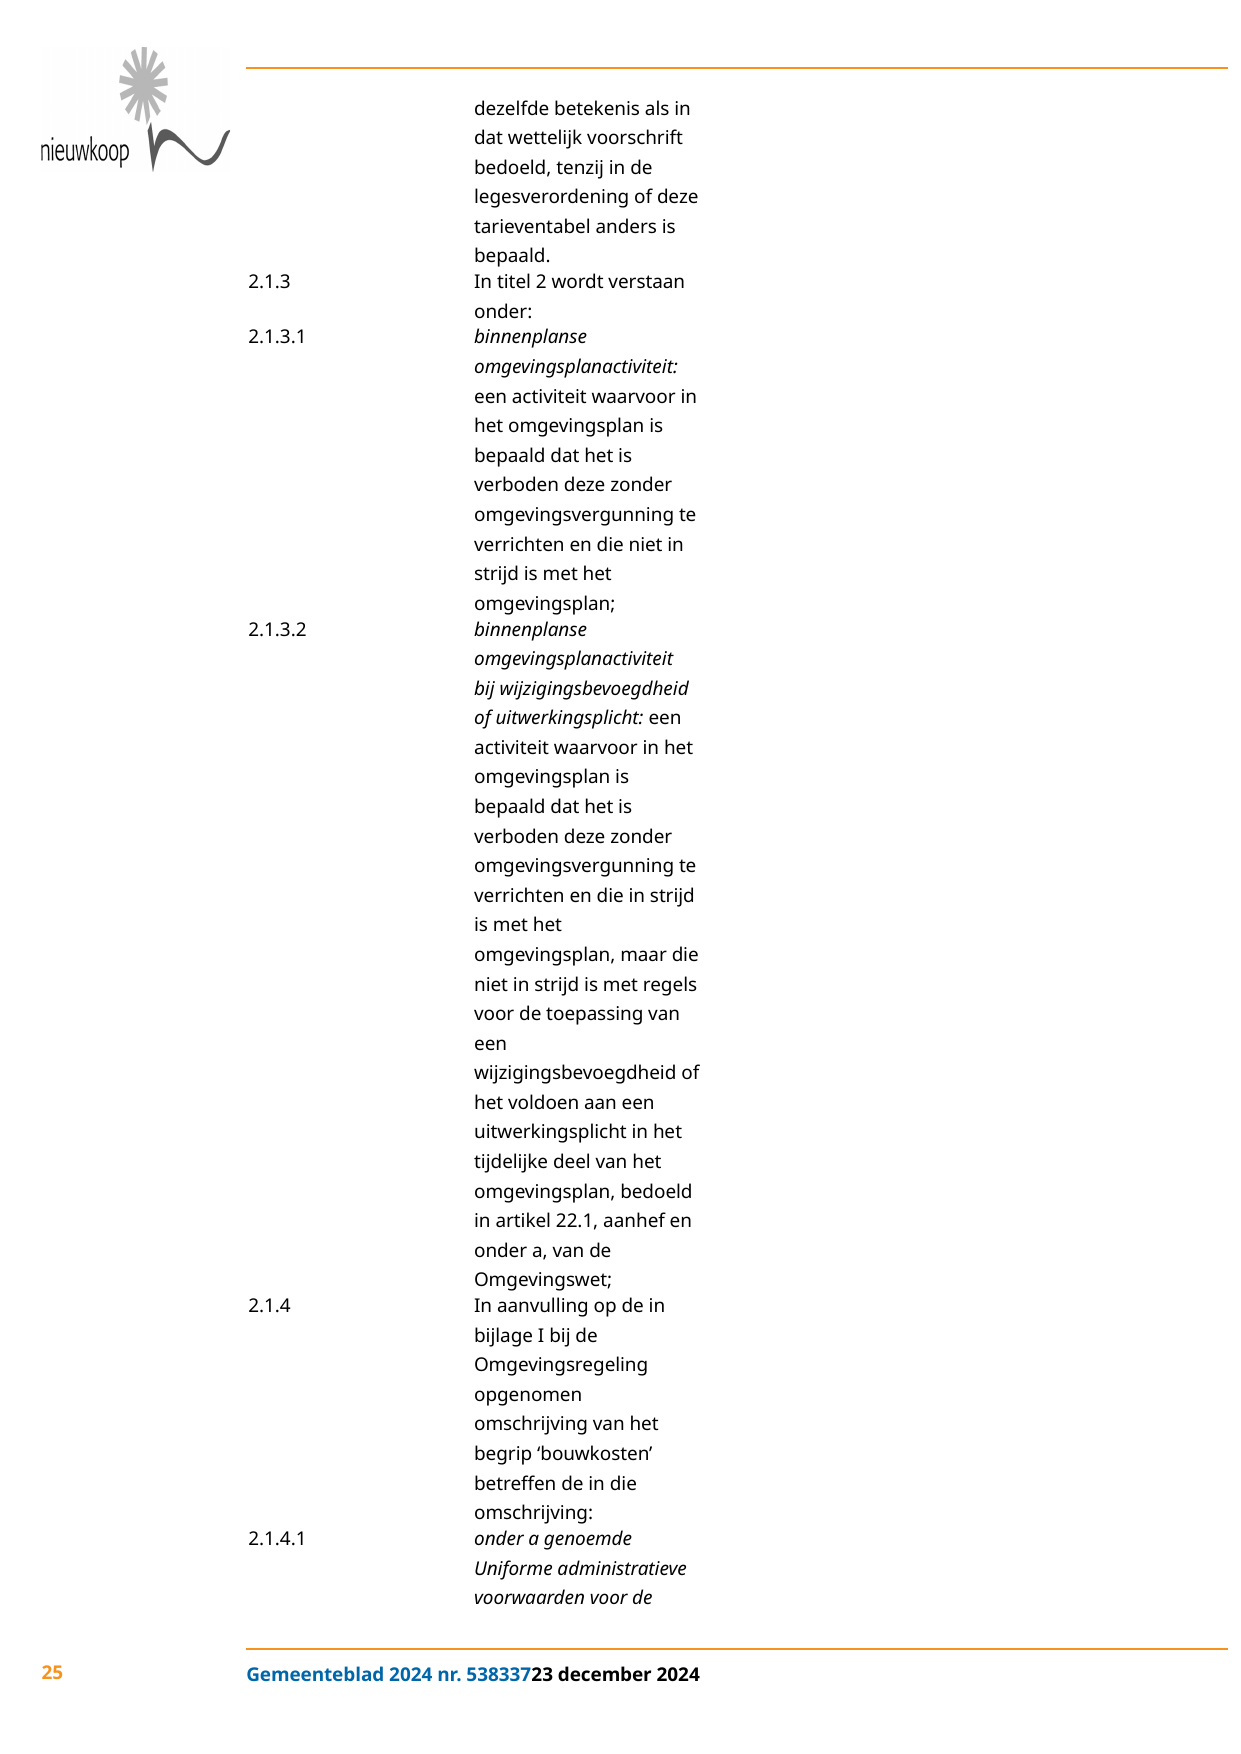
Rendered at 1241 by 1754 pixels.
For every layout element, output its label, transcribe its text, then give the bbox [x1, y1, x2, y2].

table_cell 2.1.4.1 [248, 1525, 474, 1610]
table_cell binnenplanse omgevingsplanactiviteit bij wijzigingsbevoegdheid of uitwerkingsplicht: een activiteit waarvoor in het omgevingsplan is bepaald dat het is verboden deze zonder omgevingsvergunning te verrichten en die in strijd is met het omgevingsplan, maar die niet in strijd is met regels voor de toepassing van een wijzigingsbevoegdheid of het voldoen aan een uitwerkingsplicht in het tijdelijke deel van het omgevingsplan, bedoeld in artikel 22.1, aanhef en onder a, van de Omgevingswet; [474, 616, 700, 1292]
table_cell binnenplanse omgevingsplanactiviteit: een activiteit waarvoor in het omgevingsplan is bepaald dat het is verboden deze zonder omgevingsvergunning te verrichten en die niet in strijd is met het omgevingsplan; [474, 324, 700, 616]
table_cell 2.1.4 [248, 1292, 474, 1525]
picture [41, 47, 231, 172]
table_cell [700, 269, 926, 324]
table_cell [700, 1292, 926, 1525]
table_cell In titel 2 wordt verstaan onder: [474, 269, 700, 324]
table_cell [926, 1292, 1152, 1525]
table_cell [926, 95, 1152, 268]
table_cell [700, 324, 926, 616]
table_cell 2.1.3 [248, 269, 474, 324]
table_cell [700, 95, 926, 268]
table_cell onder a genoemde Uniforme administratieve voorwaarden voor de [474, 1525, 700, 1610]
table_cell 2.1.3.2 [248, 616, 474, 1292]
table_cell [926, 324, 1152, 616]
table_cell In aanvulling op de in bijlage I bij de Omgevingsregeling opgenomen omschrijving van het begrip ‘bouwkosten’ betreffen de in die omschrijving: [474, 1292, 700, 1525]
table_cell 2.1.3.1 [248, 324, 474, 616]
table_cell dezelfde betekenis als in dat wettelijk voorschrift bedoeld, tenzij in de legesverordening of deze tarieventabel anders is bepaald. [474, 95, 700, 268]
table_cell [926, 269, 1152, 324]
table_cell [926, 1525, 1152, 1610]
table_cell [700, 616, 926, 1292]
table_cell [248, 95, 474, 268]
table_cell [926, 616, 1152, 1292]
table_cell [700, 1525, 926, 1610]
